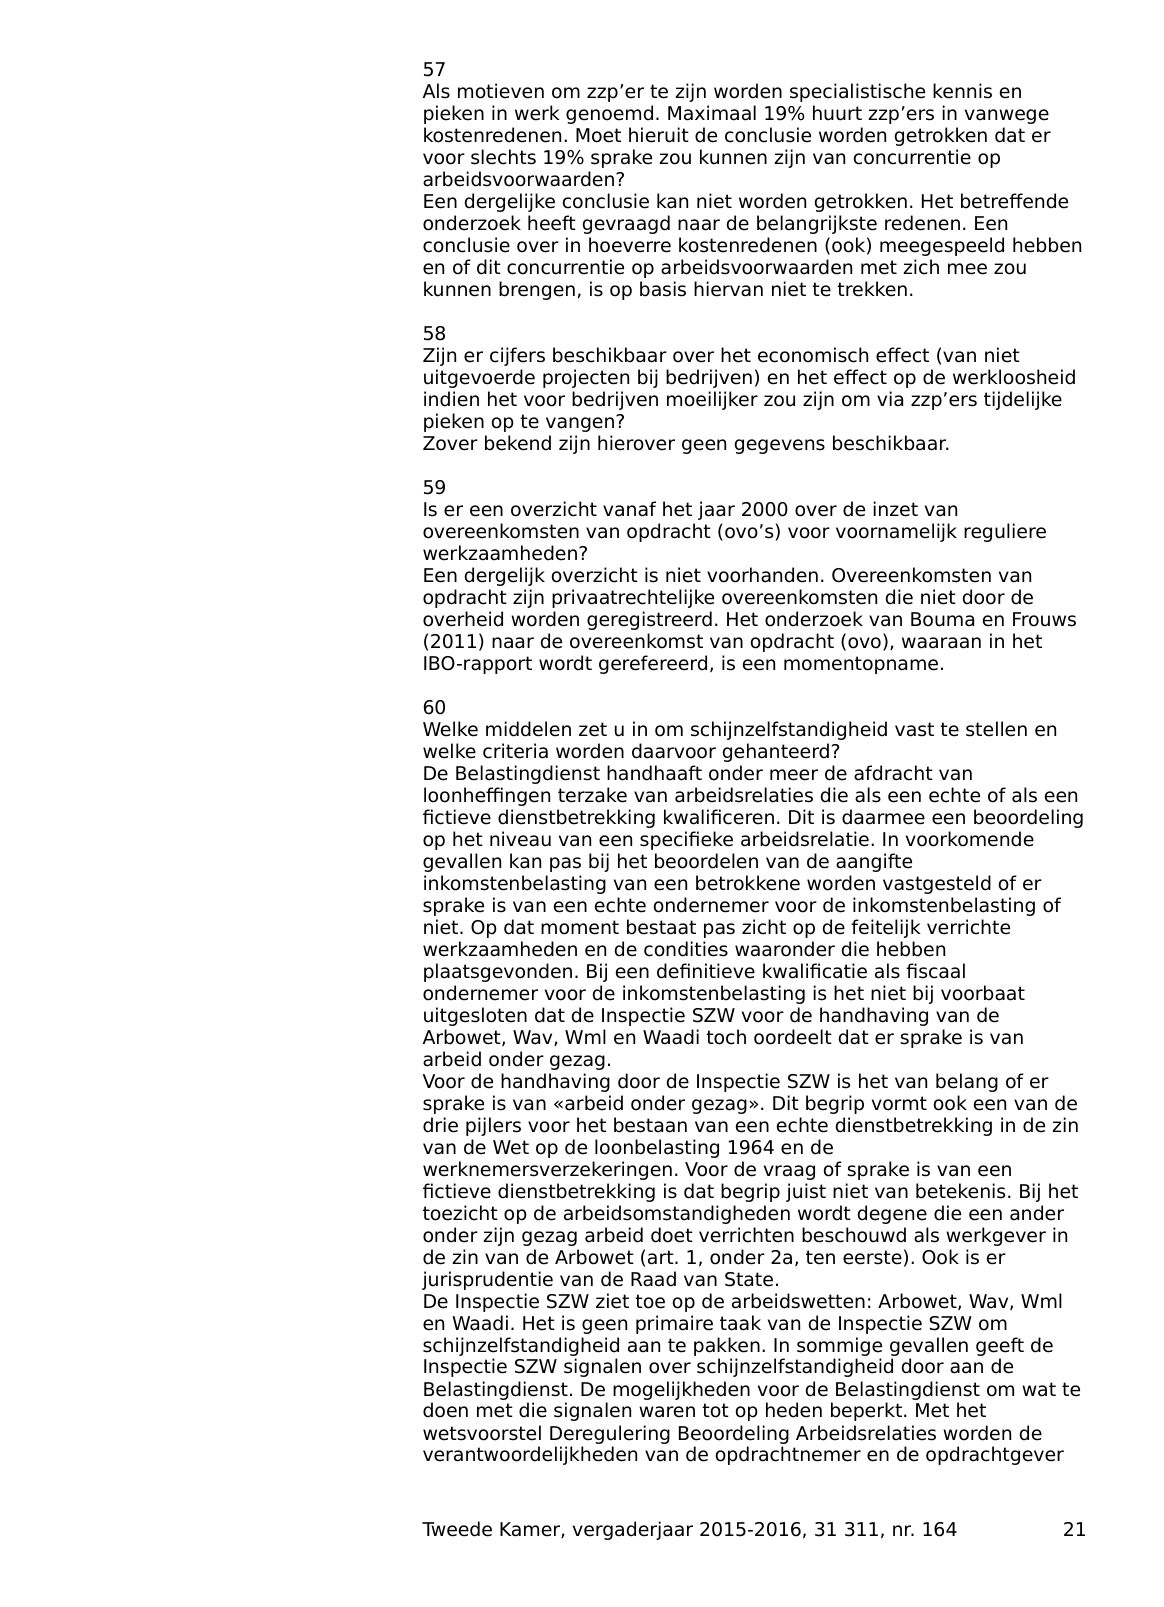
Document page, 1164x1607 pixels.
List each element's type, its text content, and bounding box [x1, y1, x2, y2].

text Een dergelijk overzicht is niet voorhanden. Overeenkomsten van opdracht zijn privaatrechtelijke overeenkomsten die niet door de overheid worden geregistreerd. Het onderzoek van Bouma en Frouws (2011) naar de overeenkomst van opdracht (ovo), waaraan in het IBO-rapport wordt gerefereerd, is een momentopname. [422, 565, 1087, 675]
text De Belastingdienst handhaaft onder meer de afdracht van loonheffingen terzake van arbeidsrelaties die als een echte of als een fictieve dienstbetrekking kwalificeren. Dit is daarmee een beoordeling op het niveau van een specifieke arbeidsrelatie. In voorkomende gevallen kan pas bij het beoordelen van de aangifte inkomstenbelasting van een betrokkene worden vastgesteld of er sprake is van een echte ondernemer voor de inkomstenbelasting of niet. Op dat moment bestaat pas zicht op de feitelijk verrichte werkzaamheden en de condities waaronder die hebben plaatsgevonden. Bij een definitieve kwalificatie als fiscaal ondernemer voor de inkomstenbelasting is het niet bij voorbaat uitgesloten dat de Inspectie SZW voor de handhaving van de Arbowet, Wav, Wml en Waadi toch oordeelt dat er sprake is van arbeid onder gezag. [422, 763, 1087, 1071]
text Voor de handhaving door de Inspectie SZW is het van belang of er sprake is van «arbeid onder gezag». Dit begrip vormt ook een van de drie pijlers voor het bestaan van een echte dienstbetrekking in de zin van de Wet op de loonbelasting 1964 en de werknemersverzekeringen. Voor de vraag of sprake is van een fictieve dienstbetrekking is dat begrip juist niet van betekenis. Bij het toezicht op de arbeidsomstandigheden wordt degene die een ander onder zijn gezag arbeid doet verrichten beschouwd als werkgever in de zin van de Arbowet (art. 1, onder 2a, ten eerste). Ook is er jurisprudentie van de Raad van State. [422, 1071, 1087, 1291]
text 57 [422, 59, 1087, 81]
text 59 [422, 477, 1087, 499]
text 58 [422, 323, 1087, 345]
text Als motieven om zzp’er te zijn worden specialistische kennis en pieken in werk genoemd. Maximaal 19% huurt zzp’ers in vanwege kostenredenen. Moet hieruit de conclusie worden getrokken dat er voor slechts 19% sprake zou kunnen zijn van concurrentie op arbeidsvoorwaarden? [422, 81, 1087, 191]
text 60 [422, 697, 1087, 719]
text Welke middelen zet u in om schijnzelfstandigheid vast te stellen en welke criteria worden daarvoor gehanteerd? [422, 719, 1087, 763]
text Zover bekend zijn hierover geen gegevens beschikbaar. [422, 433, 1087, 455]
text Zijn er cijfers beschikbaar over het economisch effect (van niet uitgevoerde projecten bij bedrijven) en het effect op de werkloosheid indien het voor bedrijven moeilijker zou zijn om via zzp’ers tijdelijke pieken op te vangen? [422, 345, 1087, 433]
text Een dergelijke conclusie kan niet worden getrokken. Het betreffende onderzoek heeft gevraagd naar de belangrijkste redenen. Een conclusie over in hoeverre kostenredenen (ook) meegespeeld hebben en of dit concurrentie op arbeidsvoorwaarden met zich mee zou kunnen brengen, is op basis hiervan niet te trekken. [422, 191, 1087, 301]
text De Inspectie SZW ziet toe op de arbeidswetten: Arbowet, Wav, Wml en Waadi. Het is geen primaire taak van de Inspectie SZW om schijnzelfstandigheid aan te pakken. In sommige gevallen geeft de Inspectie SZW signalen over schijnzelfstandigheid door aan de Belastingdienst. De mogelijkheden voor de Belastingdienst om wat te doen met die signalen waren tot op heden beperkt. Met het wetsvoorstel Deregulering Beoordeling Arbeidsrelaties worden de verantwoordelijkheden van de opdrachtnemer en de opdrachtgever [422, 1291, 1087, 1466]
text Is er een overzicht vanaf het jaar 2000 over de inzet van overeenkomsten van opdracht (ovo’s) voor voornamelijk reguliere werkzaamheden? [422, 499, 1087, 565]
